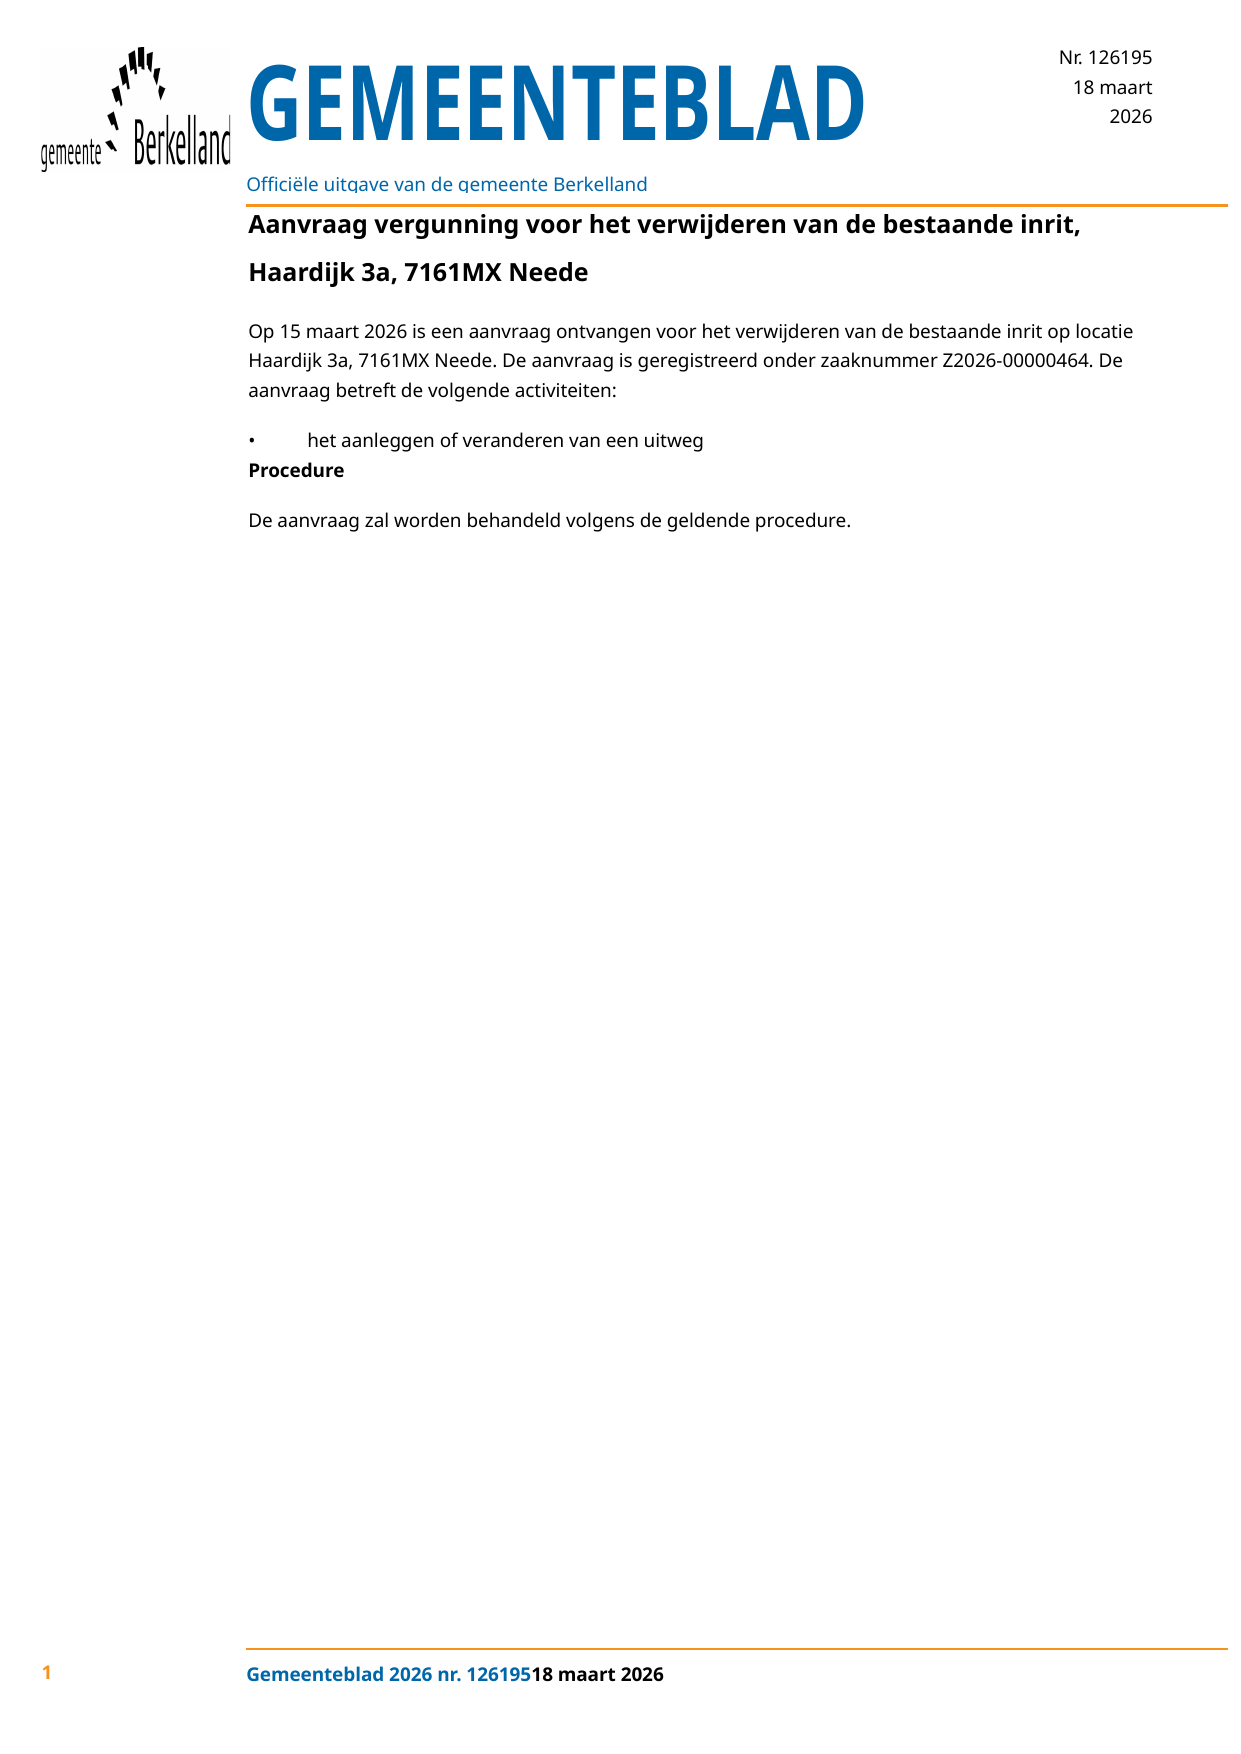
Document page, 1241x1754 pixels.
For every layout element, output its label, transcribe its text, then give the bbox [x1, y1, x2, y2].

text Procedure [248, 457, 1152, 483]
text De aanvraag zal worden behandeld volgens de geldende procedure. [248, 507, 1152, 533]
picture [41, 47, 231, 172]
list het aanleggen of veranderen van een uitweg [248, 427, 1152, 453]
text Aanvraag vergunning voor het verwijderen van de bestaande inrit, Haardijk 3a, 7161MX Neede [248, 207, 1152, 288]
text Op 15 maart 2026 is een aanvraag ontvangen voor het verwijderen van de bestaande inrit op locatie Haardijk 3a, 7161MX Neede. De aanvraag is geregistreerd onder zaaknummer Z2026-00000464. De aanvraag betreft de volgende activiteiten: [248, 318, 1152, 403]
